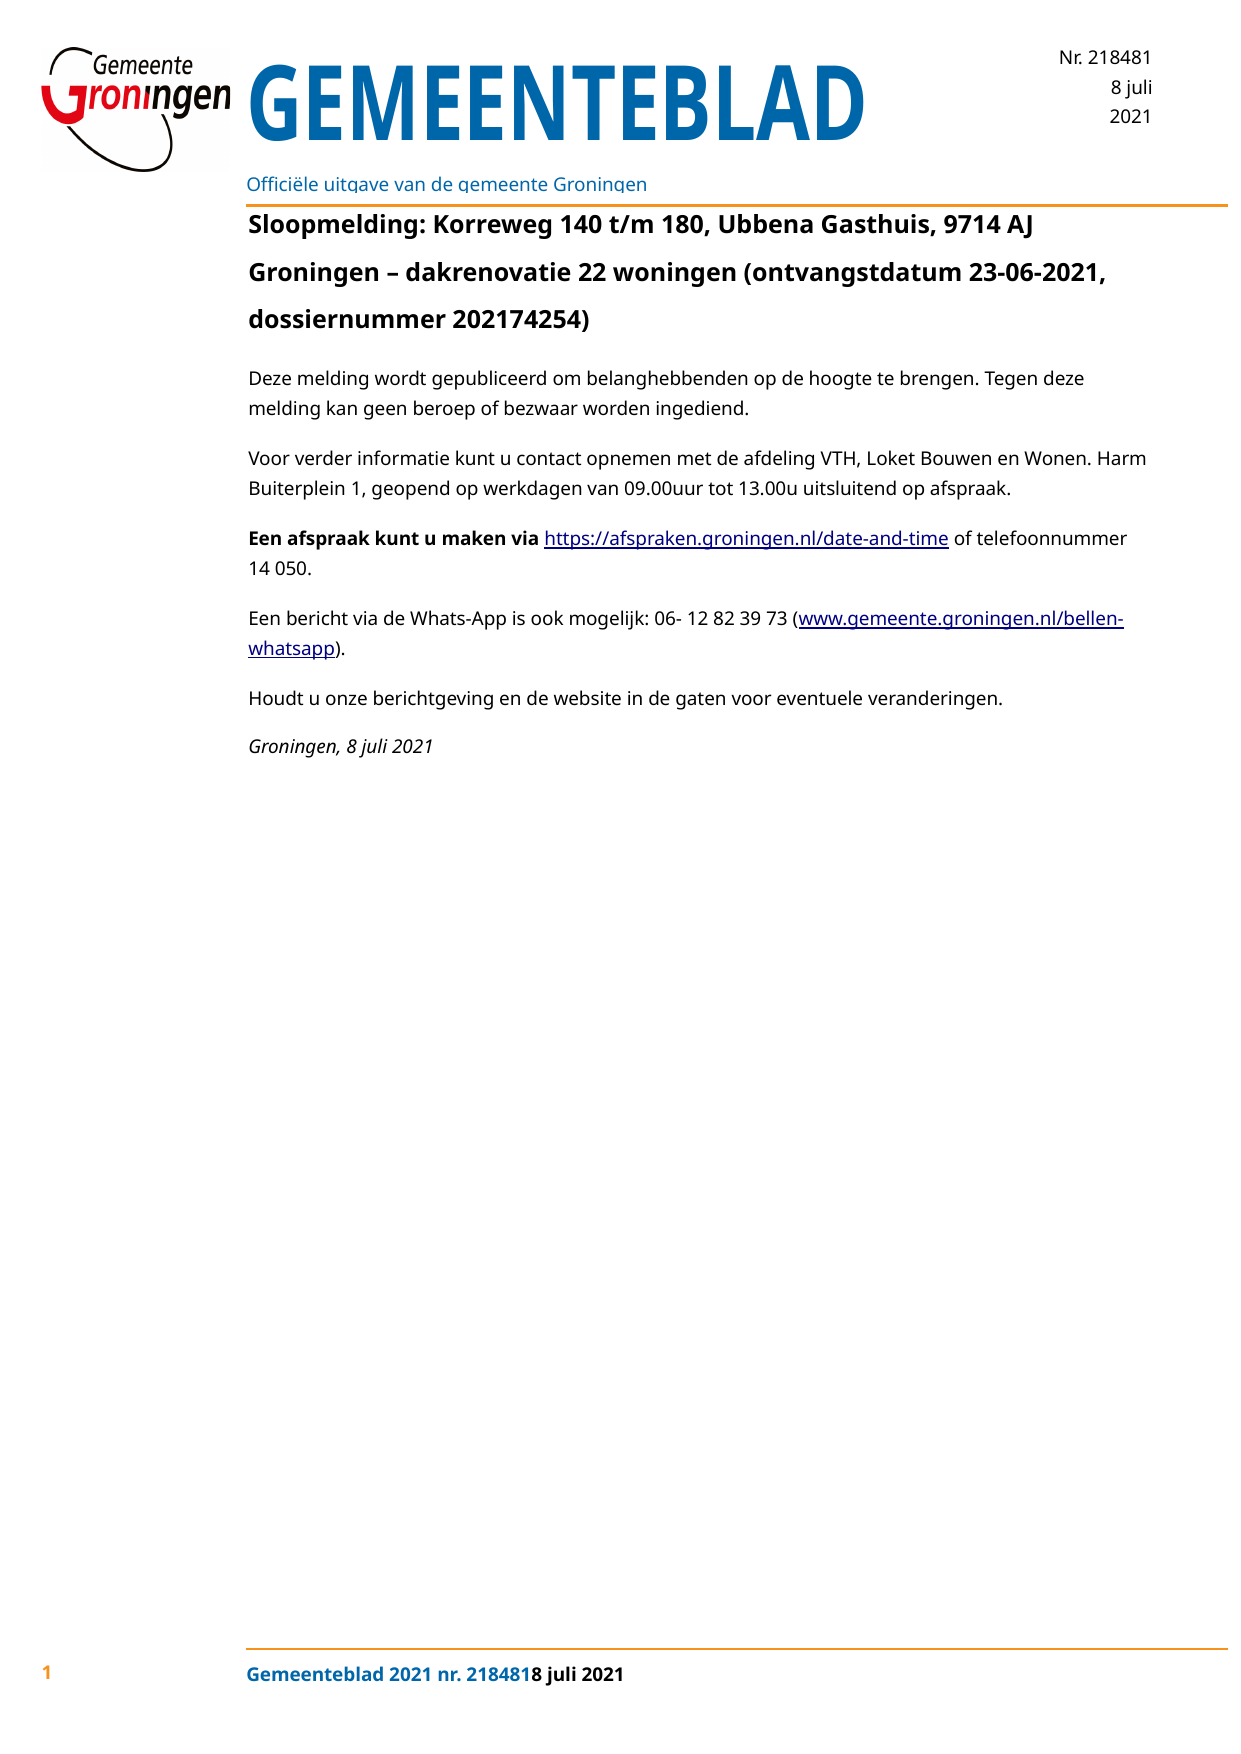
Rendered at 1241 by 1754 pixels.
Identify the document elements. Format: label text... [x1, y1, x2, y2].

text Groningen, 8 juli 2021 [248, 733, 1152, 759]
text Voor verder informatie kunt u contact opnemen met de afdeling VTH, Loket Bouwen en Wonen. Harm Buiterplein 1, geopend op werkdagen van 09.00uur tot 13.00u uitsluitend op afspraak. [248, 446, 1152, 501]
text Een afspraak kunt u maken via https://afspraken.groningen.nl/date-and-time of telefoonnummer 14 050. [248, 526, 1152, 581]
text Houdt u onze berichtgeving en de website in de gaten voor eventuele veranderingen. [248, 686, 1152, 711]
text Een bericht via de Whats-App is ook mogelijk: 06- 12 82 39 73 (www.gemeente.groningen.nl/bellen-whatsapp). [248, 606, 1152, 661]
picture [41, 47, 231, 172]
text Deze melding wordt gepubliceerd om belanghebbenden op de hoogte te brengen. Tegen deze melding kan geen beroep of bezwaar worden ingediend. [248, 366, 1152, 421]
text Sloopmelding: Korreweg 140 t/m 180, Ubbena Gasthuis, 9714 AJ Groningen – dakrenovatie 22 woningen (ontvangstdatum 23-06-2021, dossiernummer 202174254) [248, 207, 1152, 336]
